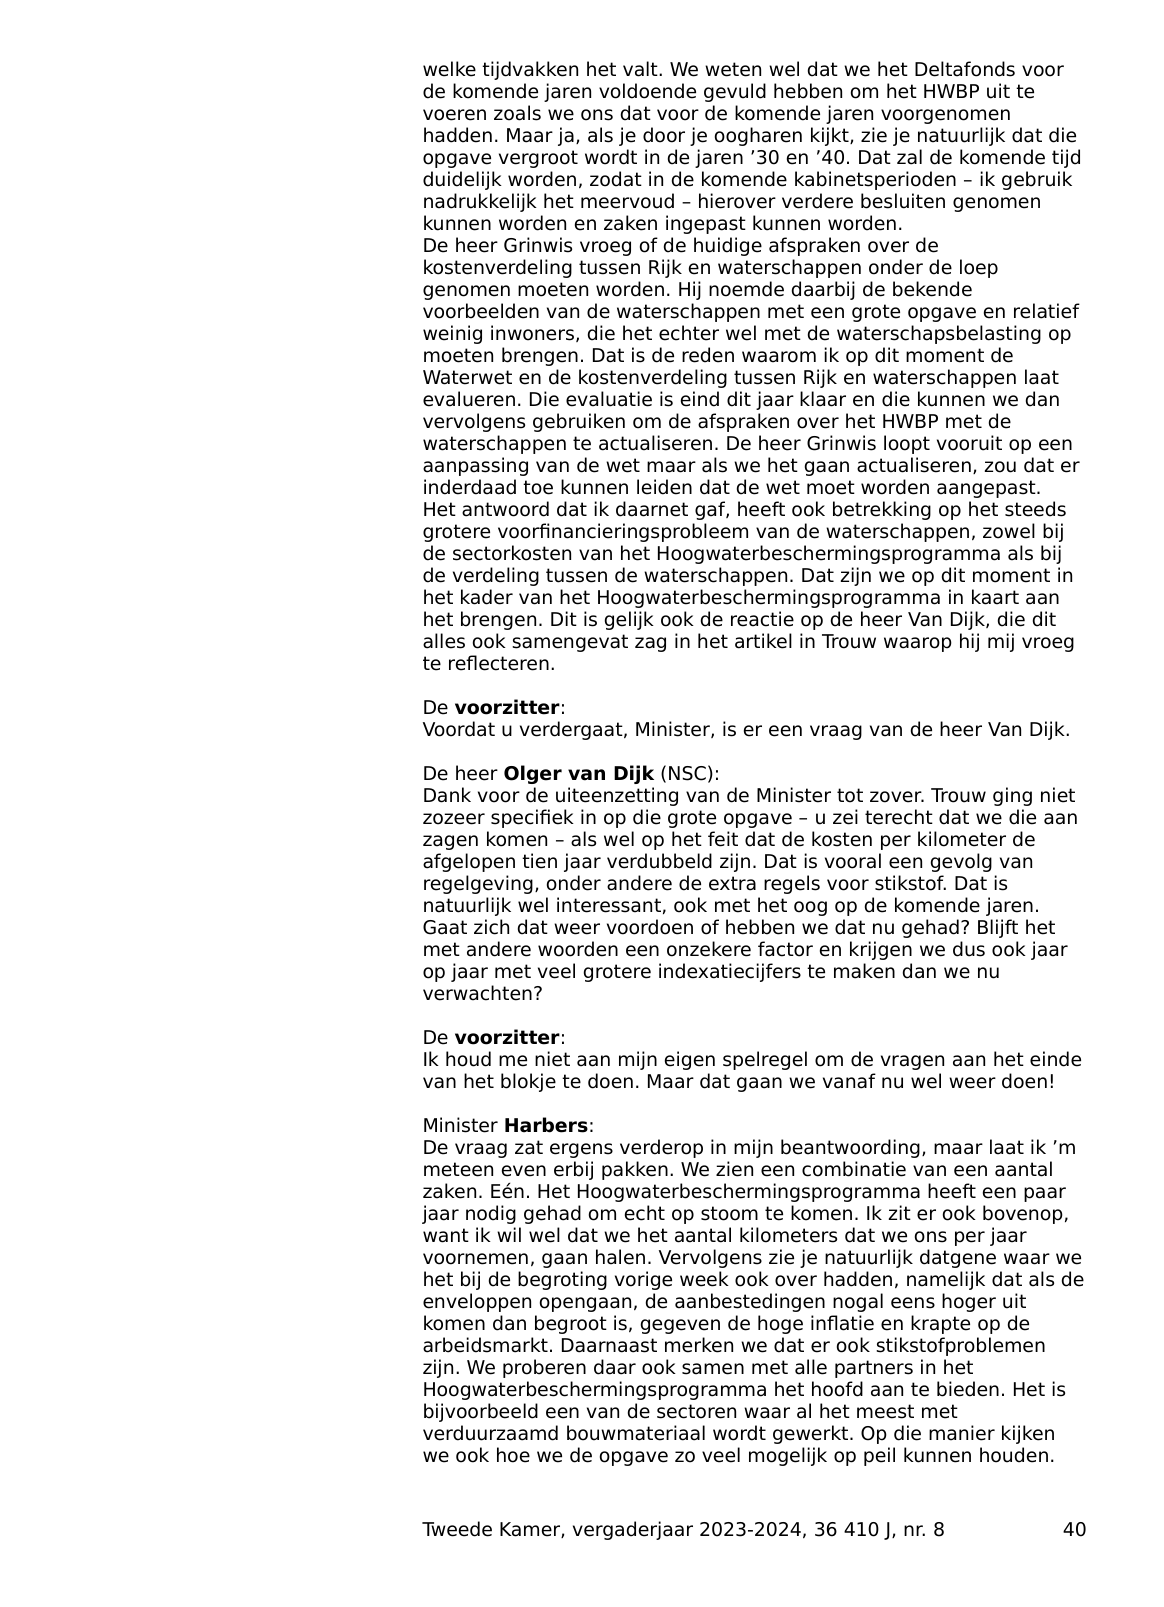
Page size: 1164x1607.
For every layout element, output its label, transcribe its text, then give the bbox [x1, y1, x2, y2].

text Ik houd me niet aan mijn eigen spelregel om de vragen aan het einde van het blokje te doen. Maar dat gaan we vanaf nu wel weer doen! [422, 1049, 1087, 1093]
text De voorzitter: [422, 697, 1087, 719]
text Voordat u verdergaat, Minister, is er een vraag van de heer Van Dijk. [422, 719, 1087, 741]
text Het antwoord dat ik daarnet gaf, heeft ook betrekking op het steeds grotere voorfinancieringsprobleem van de waterschappen, zowel bij de sectorkosten van het Hoogwaterbeschermingsprogramma als bij de verdeling tussen de waterschappen. Dat zijn we op dit moment in het kader van het Hoogwaterbeschermingsprogramma in kaart aan het brengen. Dit is gelijk ook de reactie op de heer Van Dijk, die dit alles ook samengevat zag in het artikel in Trouw waarop hij mij vroeg te reflecteren. [422, 499, 1087, 674]
text De vraag zat ergens verderop in mijn beantwoording, maar laat ik ’m meteen even erbij pakken. We zien een combinatie van een aantal zaken. Eén. Het Hoogwaterbeschermingsprogramma heeft een paar jaar nodig gehad om echt op stoom te komen. Ik zit er ook bovenop, want ik wil wel dat we het aantal kilometers dat we ons per jaar voornemen, gaan halen. Vervolgens zie je natuurlijk datgene waar we het bij de begroting vorige week ook over hadden, namelijk dat als de enveloppen opengaan, de aanbestedingen nogal eens hoger uit komen dan begroot is, gegeven de hoge inflatie en krapte op de arbeidsmarkt. Daarnaast merken we dat er ook stikstofproblemen zijn. We proberen daar ook samen met alle partners in het Hoogwaterbeschermingsprogramma het hoofd aan te bieden. Het is bijvoorbeeld een van de sectoren waar al het meest met verduurzaamd bouwmateriaal wordt gewerkt. Op die manier kijken we ook hoe we de opgave zo veel mogelijk op peil kunnen houden. [422, 1137, 1087, 1467]
text welke tijdvakken het valt. We weten wel dat we het Deltafonds voor de komende jaren voldoende gevuld hebben om het HWBP uit te voeren zoals we ons dat voor de komende jaren voorgenomen hadden. Maar ja, als je door je oogharen kijkt, zie je natuurlijk dat die opgave vergroot wordt in de jaren ’30 en ’40. Dat zal de komende tijd duidelijk worden, zodat in de komende kabinetsperioden – ik gebruik nadrukkelijk het meervoud – hierover verdere besluiten genomen kunnen worden en zaken ingepast kunnen worden. [422, 59, 1087, 235]
text De heer Grinwis vroeg of de huidige afspraken over de kostenverdeling tussen Rijk en waterschappen onder de loep genomen moeten worden. Hij noemde daarbij de bekende voorbeelden van de waterschappen met een grote opgave en relatief weinig inwoners, die het echter wel met de waterschapsbelasting op moeten brengen. Dat is de reden waarom ik op dit moment de Waterwet en de kostenverdeling tussen Rijk en waterschappen laat evalueren. Die evaluatie is eind dit jaar klaar en die kunnen we dan vervolgens gebruiken om de afspraken over het HWBP met de waterschappen te actualiseren. De heer Grinwis loopt vooruit op een aanpassing van de wet maar als we het gaan actualiseren, zou dat er inderdaad toe kunnen leiden dat de wet moet worden aangepast. [422, 235, 1087, 499]
text De heer Olger van Dijk (NSC): [422, 763, 1087, 785]
text Minister Harbers: [422, 1115, 1087, 1137]
text Dank voor de uiteenzetting van de Minister tot zover. Trouw ging niet zozeer specifiek in op die grote opgave – u zei terecht dat we die aan zagen komen – als wel op het feit dat de kosten per kilometer de afgelopen tien jaar verdubbeld zijn. Dat is vooral een gevolg van regelgeving, onder andere de extra regels voor stikstof. Dat is natuurlijk wel interessant, ook met het oog op de komende jaren. Gaat zich dat weer voordoen of hebben we dat nu gehad? Blijft het met andere woorden een onzekere factor en krijgen we dus ook jaar op jaar met veel grotere indexatiecijfers te maken dan we nu verwachten? [422, 785, 1087, 1004]
text De voorzitter: [422, 1027, 1087, 1049]
